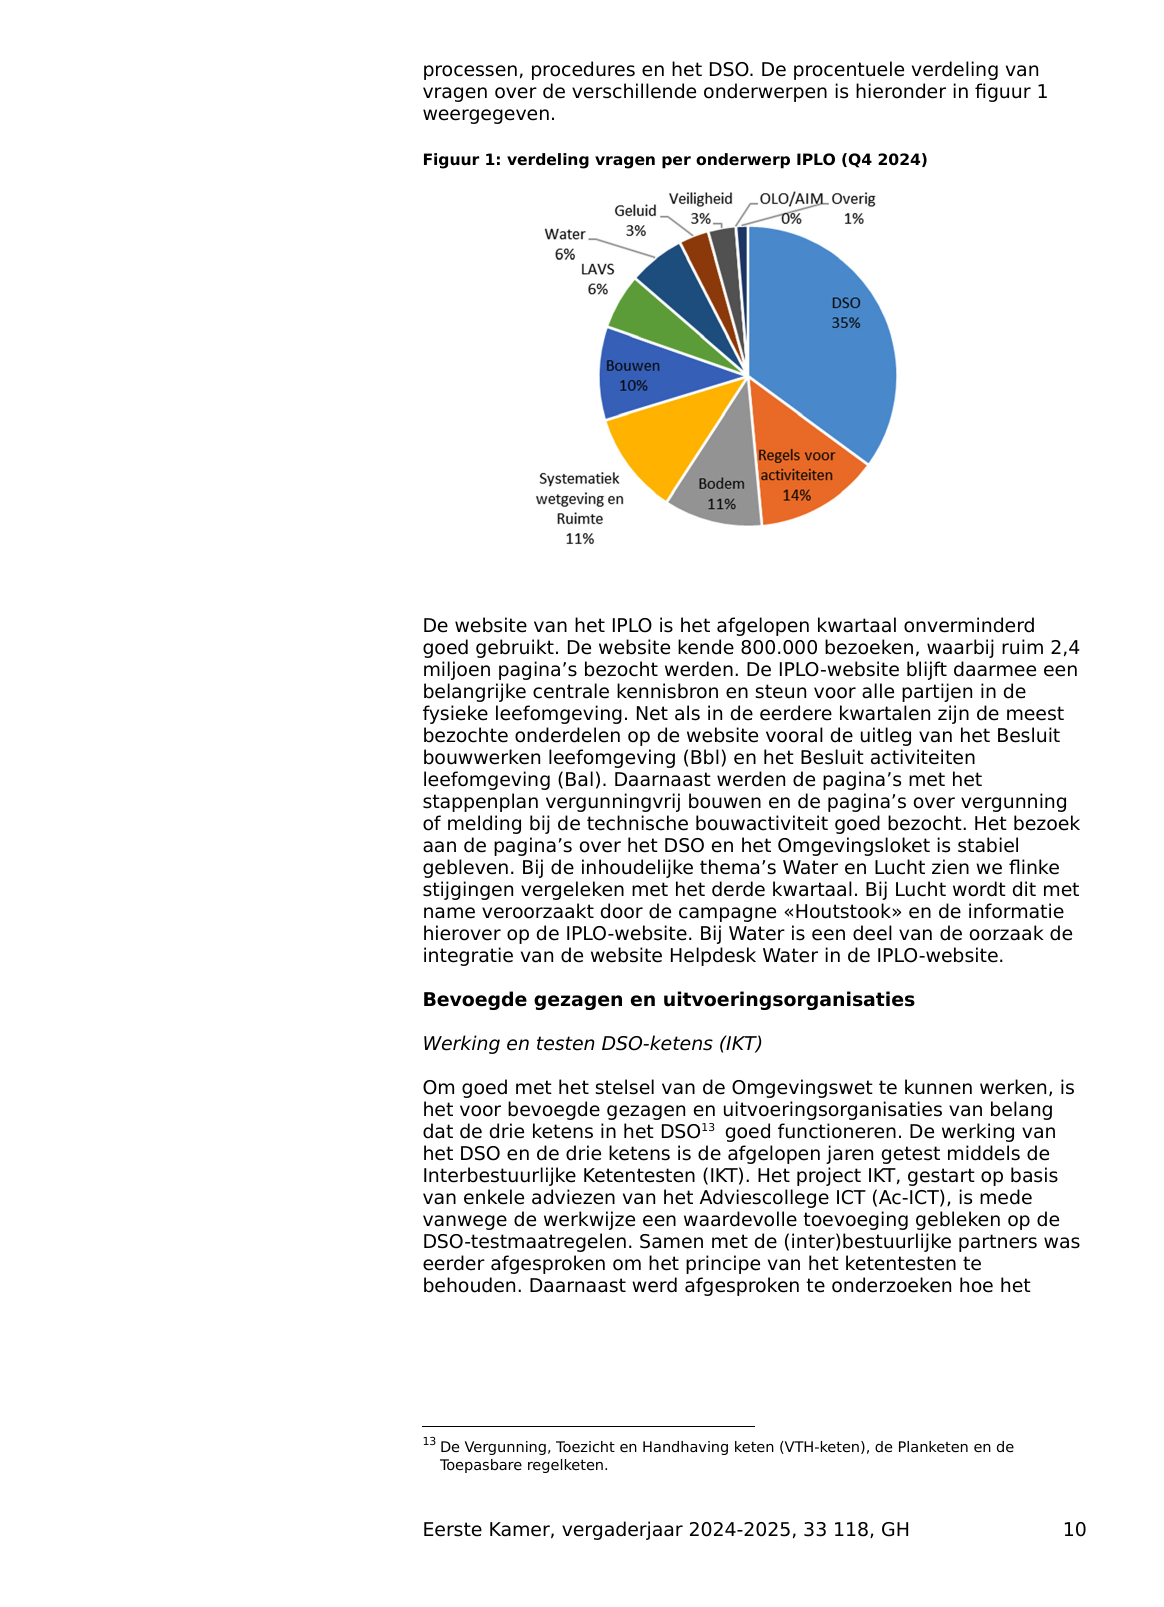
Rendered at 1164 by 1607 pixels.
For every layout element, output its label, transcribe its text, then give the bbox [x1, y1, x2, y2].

text Om goed met het stelsel van de Omgevingswet te kunnen werken, is het voor bevoegde gezagen en uitvoeringsorganisaties van belang dat de drie ketens in het DSO goed functioneren. De werking van het DSO en de drie ketens is de afgelopen jaren getest middels de Interbestuurlijke Ketentesten (IKT). Het project IKT, gestart op basis van enkele adviezen van het Adviescollege ICT (Ac-ICT), is mede vanwege de werkwijze een waardevolle toevoeging gebleken op de DSO-testmaatregelen. Samen met de (inter)bestuurlijke partners was eerder afgesproken om het principe van het ketentesten te behouden. Daarnaast werd afgesproken te onderzoeken hoe het [422, 1077, 1087, 1297]
text processen, procedures en het DSO. De procentuele verdeling van vragen over de verschillende onderwerpen is hieronder in figuur 1 weergegeven. [422, 59, 1087, 125]
text Figuur 1: verdeling vragen per onderwerp IPLO (Q4 2024) [422, 151, 1072, 169]
subtitle Werking en testen DSO-ketens (IKT) [422, 1033, 1087, 1055]
subtitle Bevoegde gezagen en uitvoeringsorganisaties [422, 989, 1087, 1011]
text De website van het IPLO is het afgelopen kwartaal onverminderd goed gebruikt. De website kende 800.000 bezoeken, waarbij ruim 2,4 miljoen pagina’s bezocht werden. De IPLO-website blijft daarmee een belangrijke centrale kennisbron en steun voor alle partijen in de fysieke leefomgeving. Net als in de eerdere kwartalen zijn de meest bezochte onderdelen op de website vooral de uitleg van het Besluit bouwwerken leefomgeving (Bbl) en het Besluit activiteiten leefomgeving (Bal). Daarnaast werden de pagina’s met het stappenplan vergunningvrij bouwen en de pagina’s over vergunning of melding bij de technische bouwactiviteit goed bezocht. Het bezoek aan de pagina’s over het DSO en het Omgevingsloket is stabiel gebleven. Bij de inhoudelijke thema’s Water en Lucht zien we flinke stijgingen vergeleken met het derde kwartaal. Bij Lucht wordt dit met name veroorzaakt door de campagne «Houtstook» en de informatie hierover op de IPLO-website. Bij Water is een deel van de oorzaak de integratie van de website Helpdesk Water in de IPLO-website. [422, 615, 1087, 967]
picture [422, 181, 1072, 571]
text De Vergunning, Toezicht en Handhaving keten (VTH-keten), de Planketen en de Toepasbare regelketen. [422, 1435, 1087, 1474]
